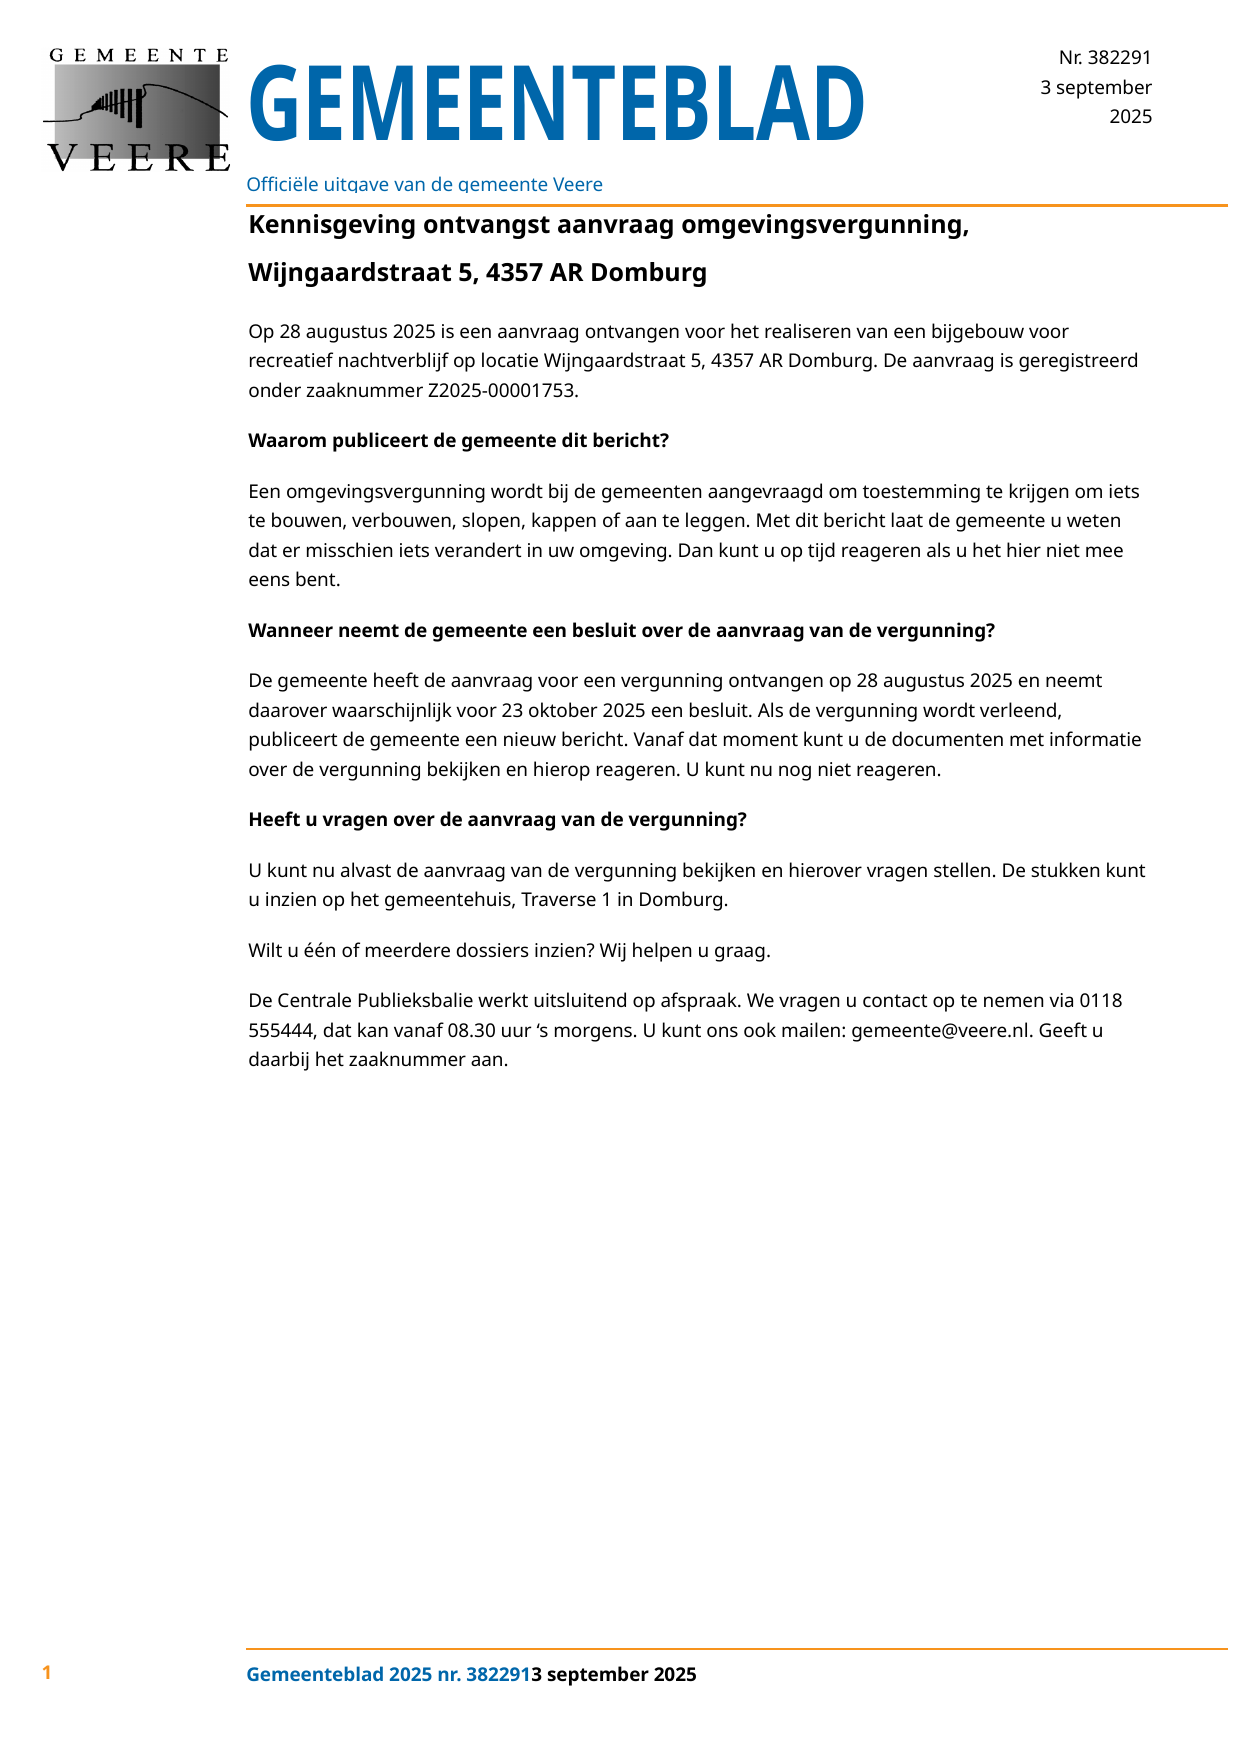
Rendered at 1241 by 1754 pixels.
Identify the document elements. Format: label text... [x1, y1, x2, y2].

text Kennisgeving ontvangst aanvraag omgevingsvergunning, Wijngaardstraat 5, 4357 AR Domburg [248, 207, 1152, 288]
text Waarom publiceert de gemeente dit bericht? [248, 427, 1152, 453]
text Wanneer neemt de gemeente een besluit over de aanvraag van de vergunning? [248, 617, 1152, 643]
text Een omgevingsvergunning wordt bij de gemeenten aangevraagd om toestemming te krijgen om iets te bouwen, verbouwen, slopen, kappen of aan te leggen. Met dit bericht laat de gemeente u weten dat er misschien iets verandert in uw omgeving. Dan kunt u op tijd reageren als u het hier niet mee eens bent. [248, 478, 1152, 592]
text De Centrale Publieksbalie werkt uitsluitend op afspraak. We vragen u contact op te nemen via 0118 555444, dat kan vanaf 08.30 uur ‘s morgens. U kunt ons ook mailen: gemeente@veere.nl. Geeft u daarbij het zaaknummer aan. [248, 987, 1152, 1072]
text De gemeente heeft de aanvraag voor een vergunning ontvangen op 28 augustus 2025 en neemt daarover waarschijnlijk voor 23 oktober 2025 een besluit. Als de vergunning wordt verleend, publiceert de gemeente een nieuw bericht. Vanaf dat moment kunt u de documenten met informatie over de vergunning bekijken en hierop reageren. U kunt nu nog niet reageren. [248, 667, 1152, 782]
picture [41, 47, 231, 172]
text Heeft u vragen over de aanvraag van de vergunning? [248, 807, 1152, 832]
text U kunt nu alvast de aanvraag van de vergunning bekijken en hierover vragen stellen. De stukken kunt u inzien op het gemeentehuis, Traverse 1 in Domburg. [248, 857, 1152, 912]
text Wilt u één of meerdere dossiers inzien? Wij helpen u graag. [248, 937, 1152, 963]
text Op 28 augustus 2025 is een aanvraag ontvangen voor het realiseren van een bijgebouw voor recreatief nachtverblijf op locatie Wijngaardstraat 5, 4357 AR Domburg. De aanvraag is geregistreerd onder zaaknummer Z2025-00001753. [248, 318, 1152, 403]
